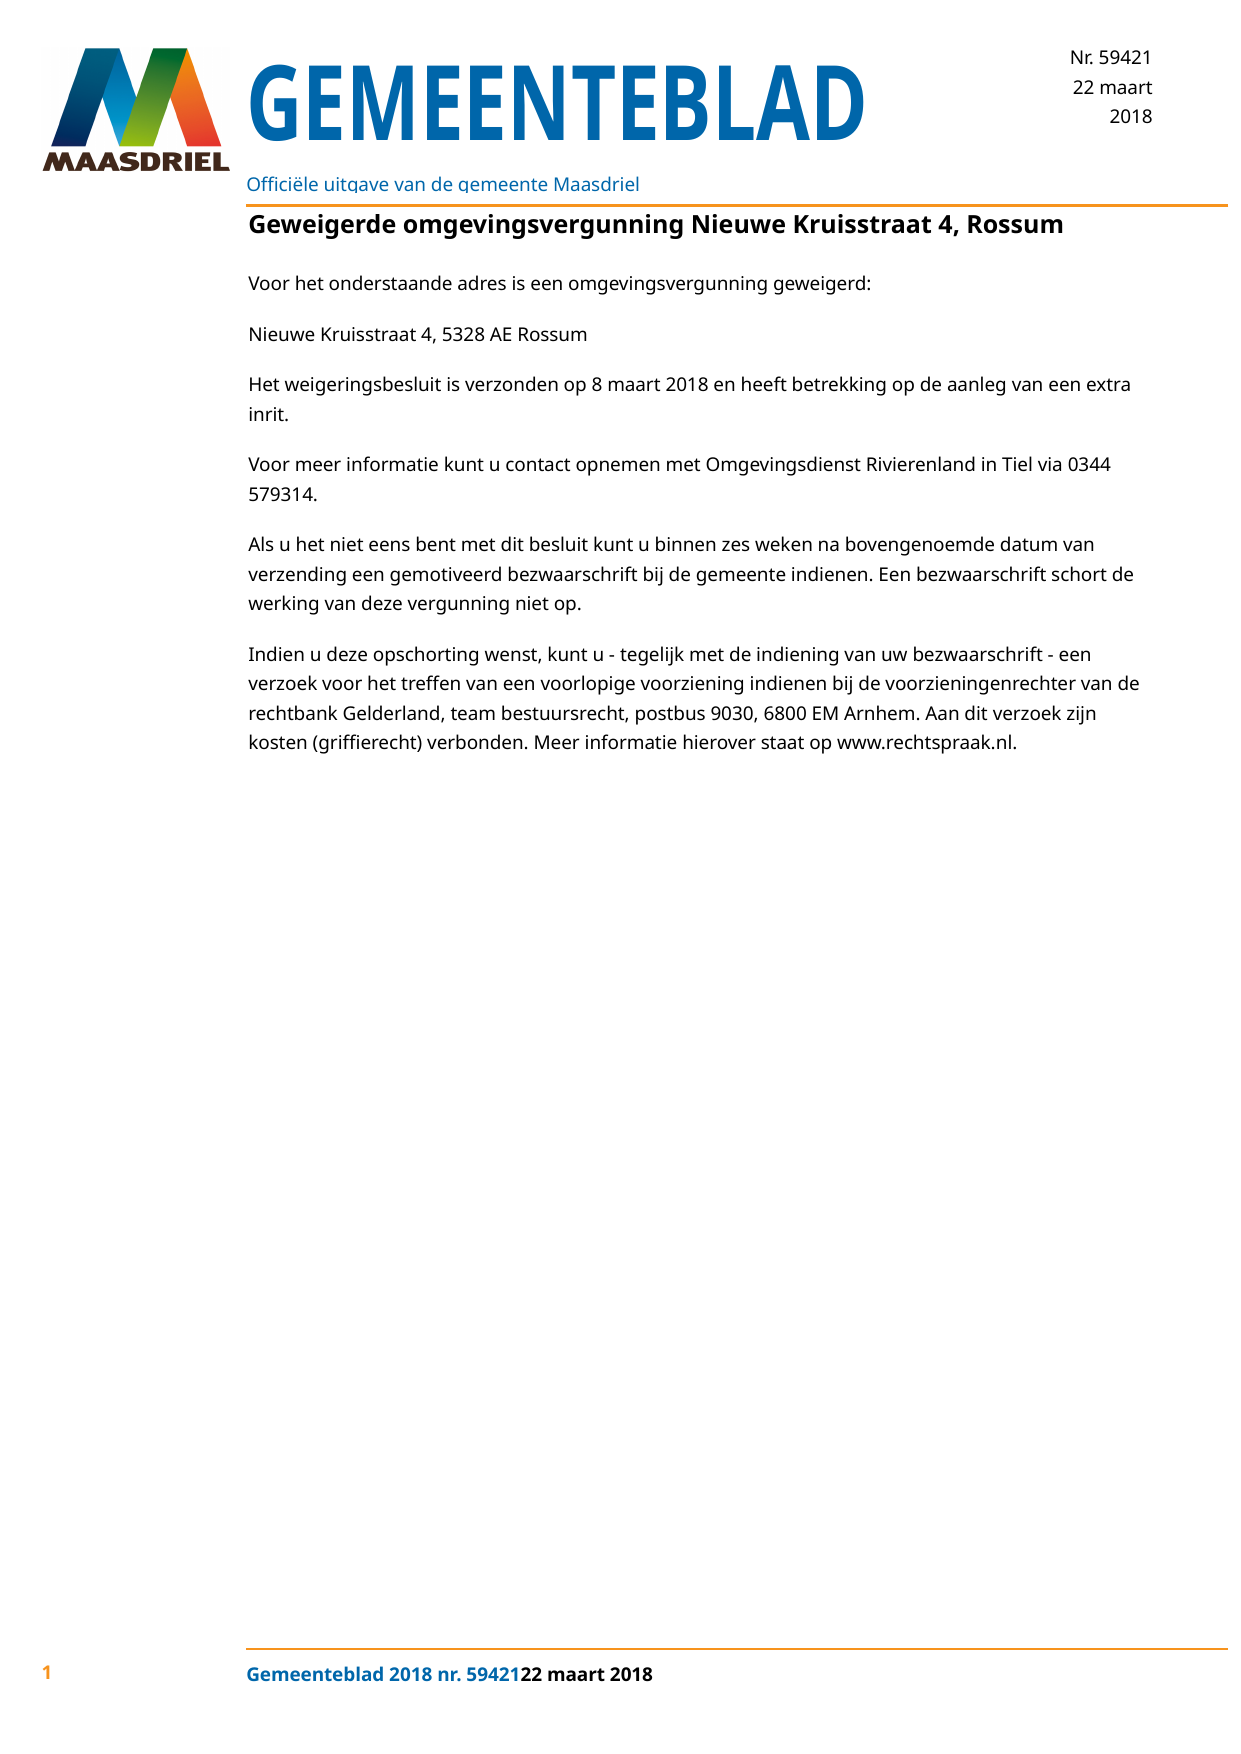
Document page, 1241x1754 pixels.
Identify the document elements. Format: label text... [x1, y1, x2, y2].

text Als u het niet eens bent met dit besluit kunt u binnen zes weken na bovengenoemde datum van verzending een gemotiveerd bezwaarschrift bij de gemeente indienen. Een bezwaarschrift schort de werking van deze vergunning niet op. [248, 531, 1152, 616]
text Indien u deze opschorting wenst, kunt u - tegelijk met de indiening van uw bezwaarschrift - een verzoek voor het treffen van een voorlopige voorziening indienen bij de voorzieningenrechter van de rechtbank Gelderland, team bestuursrecht, postbus 9030, 6800 EM Arnhem. Aan dit verzoek zijn kosten (griffierecht) verbonden. Meer informatie hierover staat op www.rechtspraak.nl. [248, 641, 1152, 755]
text Nieuwe Kruisstraat 4, 5328 AE Rossum [248, 321, 1152, 346]
text Voor het onderstaande adres is een omgevingsvergunning geweigerd: [248, 270, 1152, 296]
text Geweigerde omgevingsvergunning Nieuwe Kruisstraat 4, Rossum [248, 207, 1152, 241]
picture [41, 47, 231, 172]
text Voor meer informatie kunt u contact opnemen met Omgevingsdienst Rivierenland in Tiel via 0344 579314. [248, 451, 1152, 506]
text Het weigeringsbesluit is verzonden op 8 maart 2018 en heeft betrekking op de aanleg van een extra inrit. [248, 371, 1152, 426]
